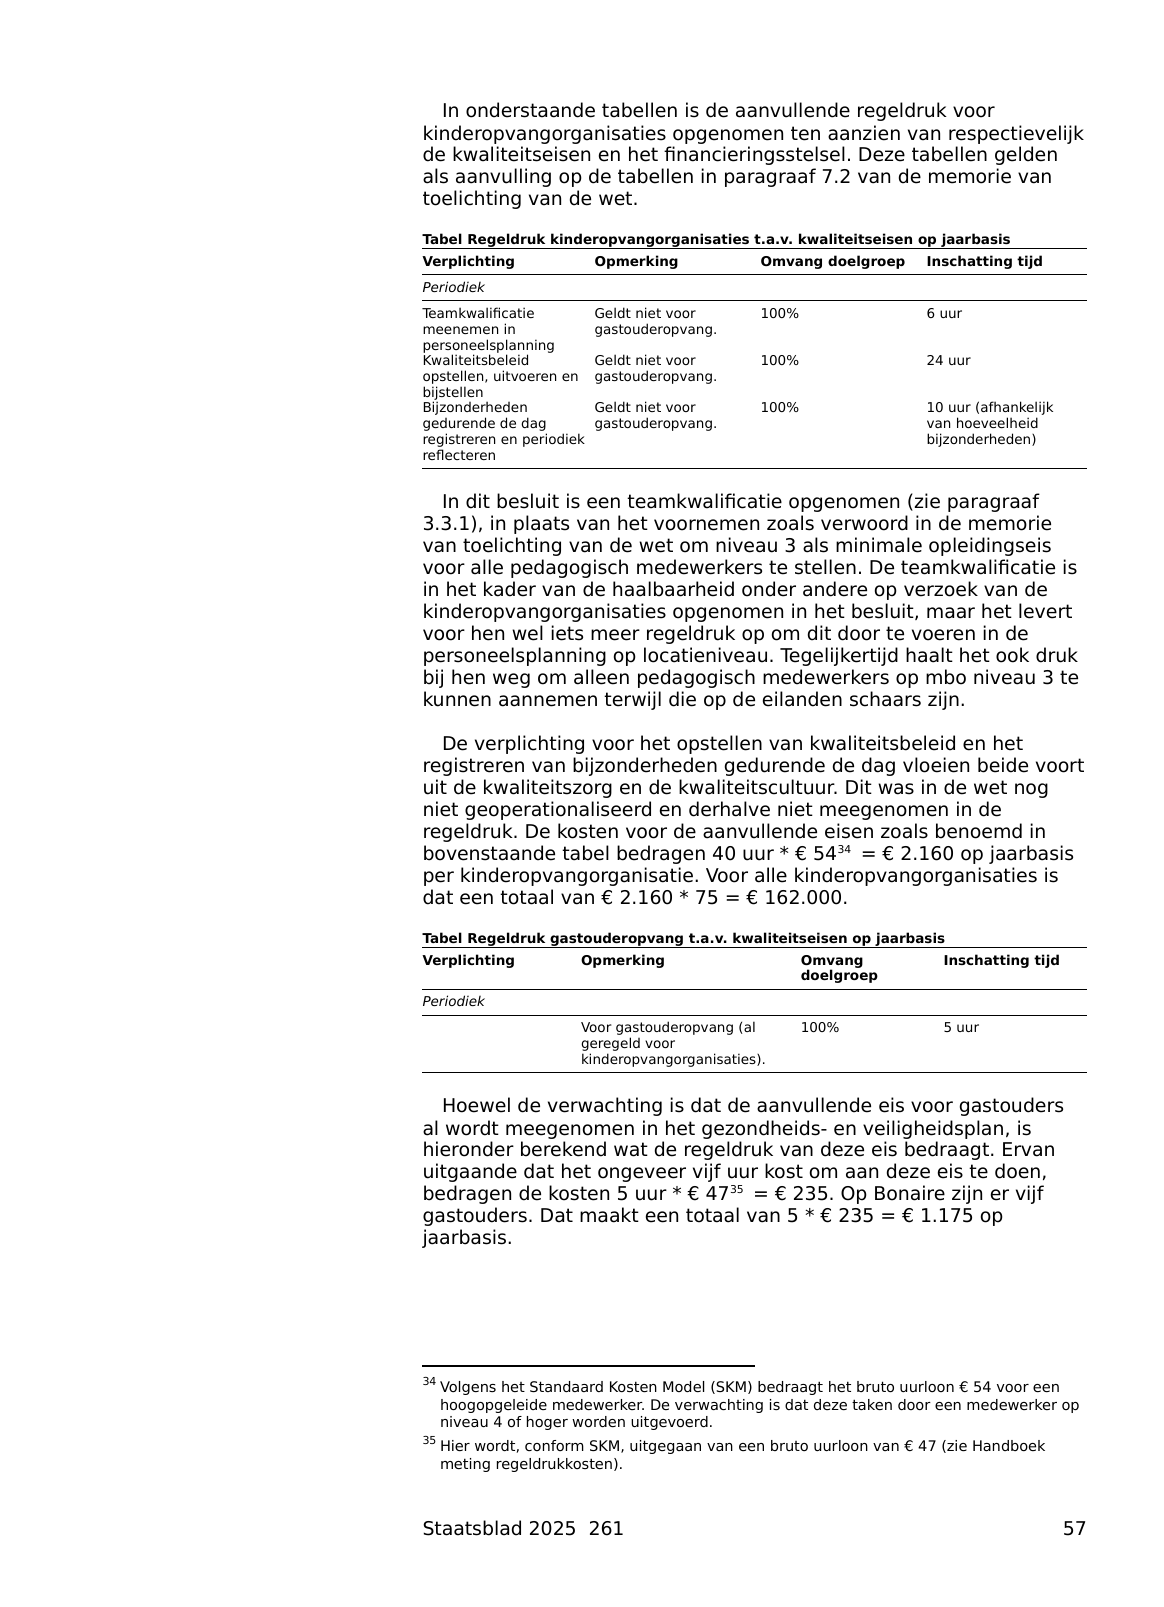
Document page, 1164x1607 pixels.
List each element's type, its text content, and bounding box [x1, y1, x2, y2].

table_cell Omvang doelgroep [795, 948, 937, 988]
table_cell Periodiek [422, 275, 1087, 300]
table_cell Geldt niet voor gastouderopvang. [588, 400, 754, 468]
table_cell Inschatting tijd [921, 249, 1087, 274]
table_cell 6 uur [921, 301, 1087, 353]
table_cell Opmerking [575, 948, 794, 988]
table_cell Geldt niet voor gastouderopvang. [588, 353, 754, 400]
text Hoewel de verwachting is dat de aanvullende eis voor gastouders al wordt meegenomen in het gezondheids- en veiligheidsplan, is hieronder berekend wat de regeldruk van deze eis bedraagt. Ervan uitgaande dat het ongeveer vijf uur kost om aan deze eis te doen, bedragen de kosten 5 uur * € 47 = € 235. Op Bonaire zijn er vijf gastouders. Dat maakt een totaal van 5 * € 235 = € 1.175 op jaarbasis. [422, 1095, 1087, 1249]
table_cell Opmerking [588, 249, 754, 274]
table_cell Kwaliteitsbeleid opstellen, uitvoeren en bijstellen [422, 353, 588, 400]
table_cell 10 uur (afhankelijk van hoeveelheid bijzonderheden) [921, 400, 1087, 468]
text In onderstaande tabellen is de aanvullende regeldruk voor kinderopvangorganisaties opgenomen ten aanzien van respectievelijk de kwaliteitseisen en het financieringsstelsel. Deze tabellen gelden als aanvulling op de tabellen in paragraaf 7.2 van de memorie van toelichting van de wet. [422, 100, 1087, 210]
text Volgens het Standaard Kosten Model (SKM) bedraagt het bruto uurloon € 54 voor een hoogopgeleide medewerker. De verwachting is dat deze taken door een medewerker op niveau 4 of hoger worden uitgevoerd. [422, 1375, 1087, 1431]
table_cell 100% [754, 400, 921, 468]
text Hier wordt, conform SKM, uitgegaan van een bruto uurloon van € 47 (zie Handboek meting regeldrukkosten). [422, 1434, 1087, 1473]
text In dit besluit is een teamkwalificatie opgenomen (zie paragraaf 3.3.1), in plaats van het voornemen zoals verwoord in de memorie van toelichting van de wet om niveau 3 als minimale opleidingseis voor alle pedagogisch medewerkers te stellen. De teamkwalificatie is in het kader van de haalbaarheid onder andere op verzoek van de kinderopvangorganisaties opgenomen in het besluit, maar het levert voor hen wel iets meer regeldruk op om dit door te voeren in de personeelsplanning op locatieniveau. Tegelijkertijd haalt het ook druk bij hen weg om alleen pedagogisch medewerkers op mbo niveau 3 te kunnen aannemen terwijl die op de eilanden schaars zijn. [422, 491, 1087, 711]
table_cell Teamkwalificatie meenemen in personeelsplanning [422, 301, 588, 353]
table_cell Periodiek [422, 990, 1087, 1014]
table_cell 24 uur [921, 353, 1087, 400]
table_cell Voor gastouderopvang (al geregeld voor kinderopvangorganisaties). [575, 1016, 794, 1072]
table_cell 100% [754, 353, 921, 400]
table_cell Verplichting [422, 948, 575, 988]
table_cell Omvang doelgroep [754, 249, 921, 274]
table_header Tabel Regeldruk gastouderopvang t.a.v. kwaliteitseisen op jaarbasis [422, 931, 1087, 947]
table_header Tabel Regeldruk kinderopvangorganisaties t.a.v. kwaliteitseisen op jaarbasis [422, 232, 1087, 248]
table_cell Geldt niet voor gastouderopvang. [588, 301, 754, 353]
table_cell Verplichting [422, 249, 588, 274]
table_cell Inschatting tijd [937, 948, 1087, 988]
table_cell Bijzonderheden gedurende de dag registreren en periodiek reflecteren [422, 400, 588, 468]
table_cell 100% [795, 1016, 937, 1072]
text De verplichting voor het opstellen van kwaliteitsbeleid en het registreren van bijzonderheden gedurende de dag vloeien beide voort uit de kwaliteitszorg en de kwaliteitscultuur. Dit was in de wet nog niet geoperationaliseerd en derhalve niet meegenomen in de regeldruk. De kosten voor de aanvullende eisen zoals benoemd in bovenstaande tabel bedragen 40 uur * € 54 = € 2.160 op jaarbasis per kinderopvangorganisatie. Voor alle kinderopvangorganisaties is dat een totaal van € 2.160 * 75 = € 162.000. [422, 733, 1087, 909]
table_cell 100% [754, 301, 921, 353]
table_cell [422, 1016, 575, 1072]
table_cell 5 uur [937, 1016, 1087, 1072]
